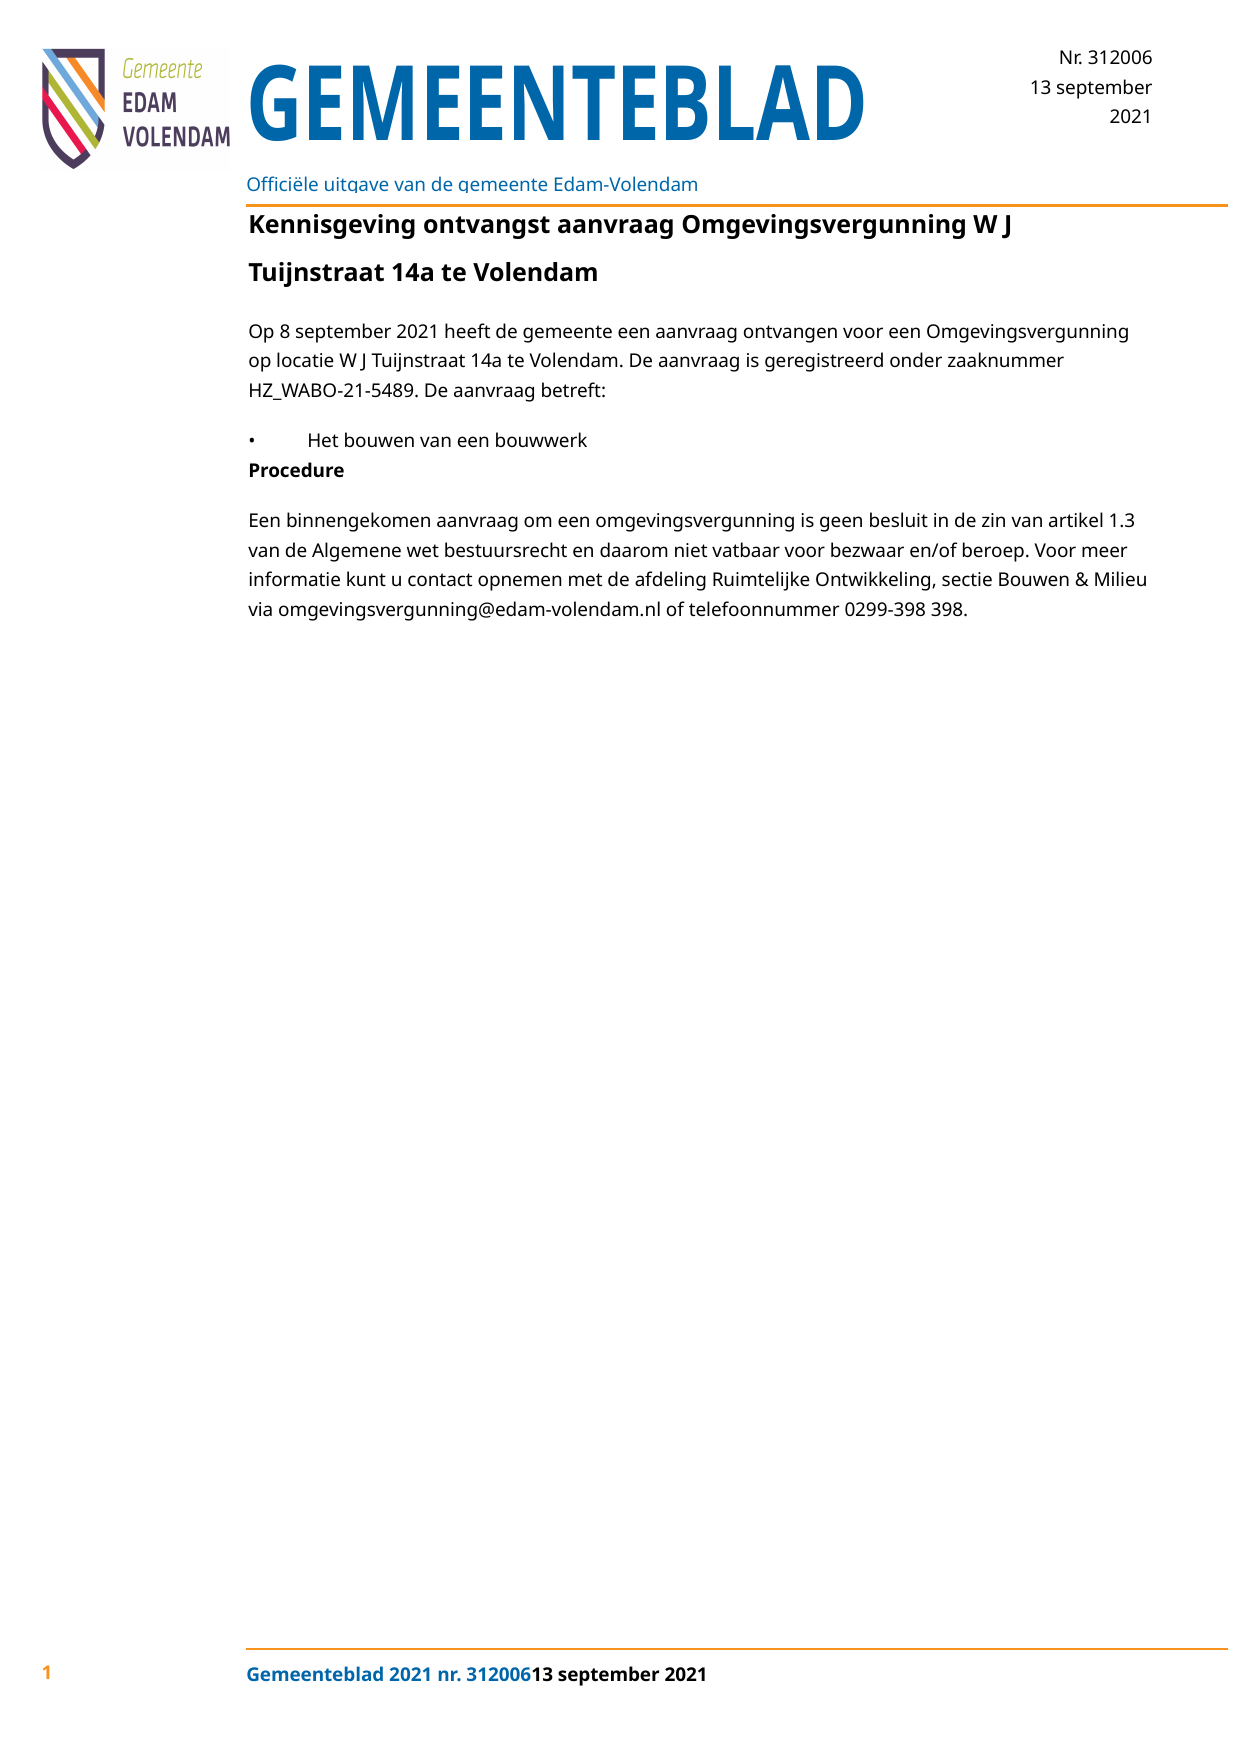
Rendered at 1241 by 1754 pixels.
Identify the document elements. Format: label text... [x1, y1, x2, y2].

list Het bouwen van een bouwwerk [248, 427, 1152, 453]
picture [41, 47, 231, 172]
text Een binnengekomen aanvraag om een omgevingsvergunning is geen besluit in de zin van artikel 1.3 van de Algemene wet bestuursrecht en daarom niet vatbaar voor bezwaar en/of beroep. Voor meer informatie kunt u contact opnemen met de afdeling Ruimtelijke Ontwikkeling, sectie Bouwen & Milieu via omgevingsvergunning@edam-volendam.nl of telefoonnummer 0299-398 398. [248, 507, 1152, 622]
text Op 8 september 2021 heeft de gemeente een aanvraag ontvangen voor een Omgevingsvergunning op locatie W J Tuijnstraat 14a te Volendam. De aanvraag is geregistreerd onder zaaknummer HZ_WABO-21-5489. De aanvraag betreft: [248, 318, 1152, 403]
text Kennisgeving ontvangst aanvraag Omgevingsvergunning W J Tuijnstraat 14a te Volendam [248, 207, 1152, 288]
text Procedure [248, 457, 1152, 483]
